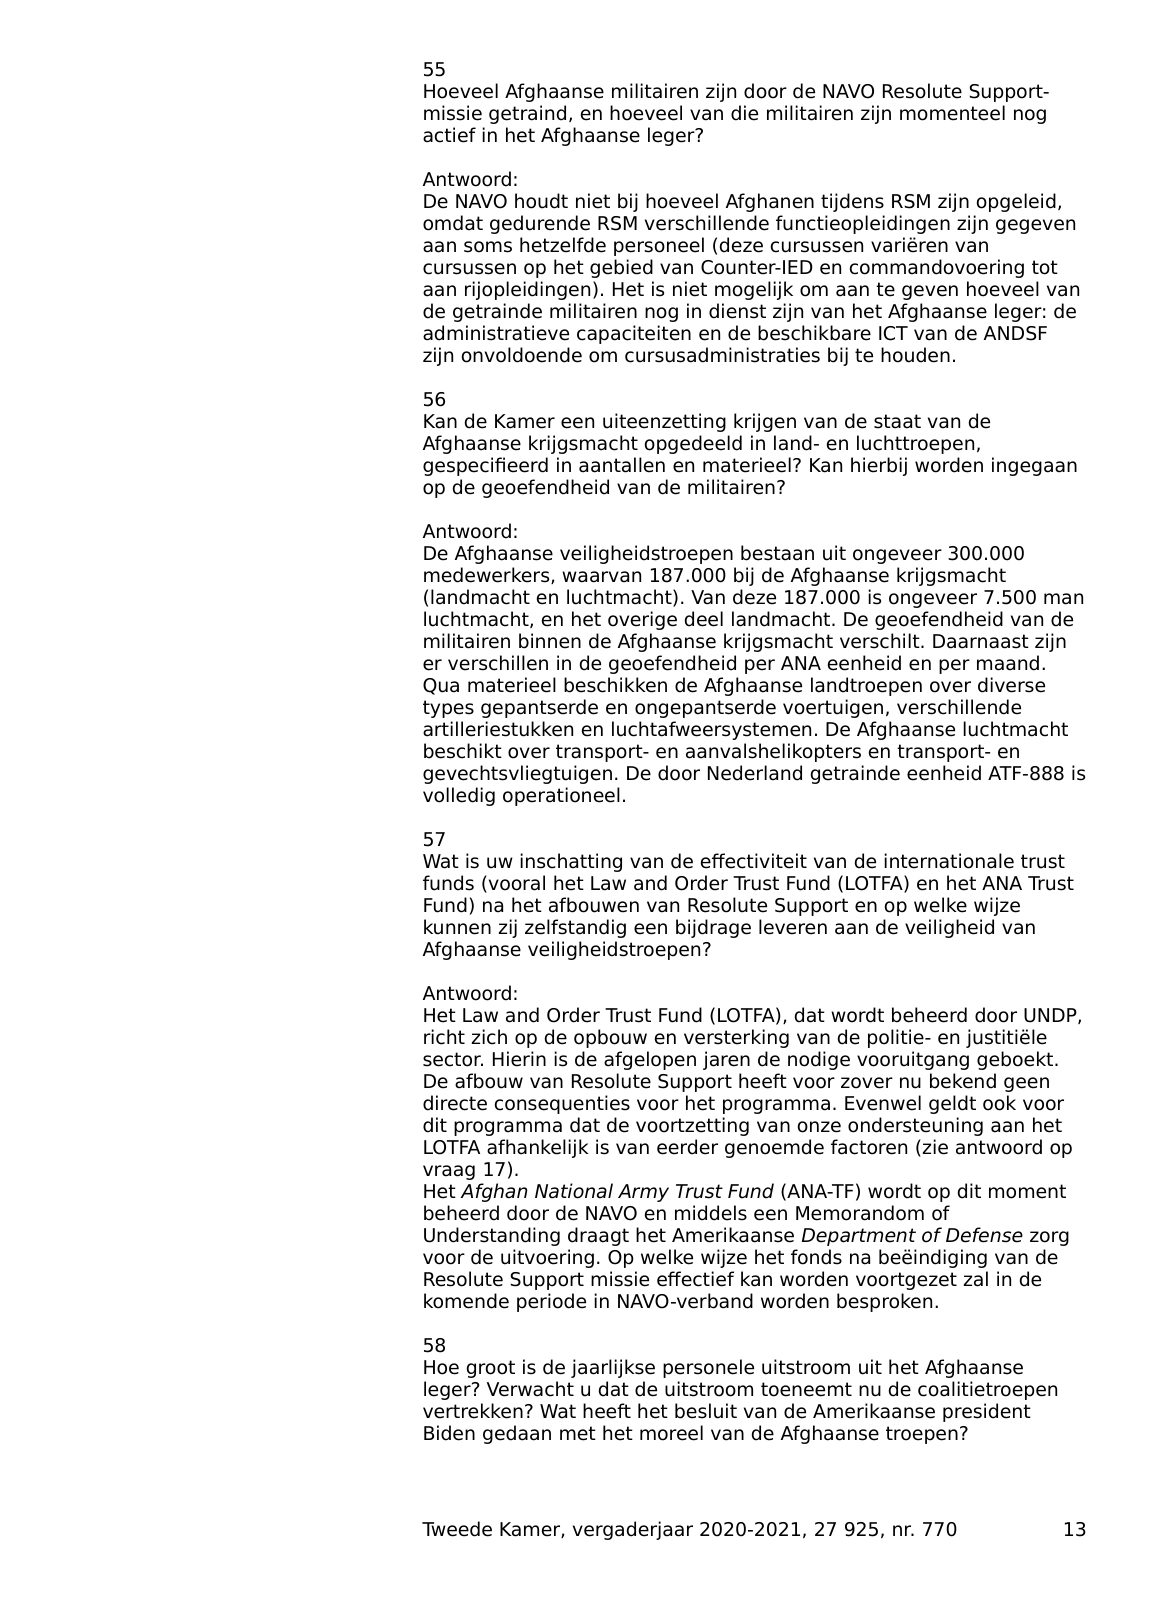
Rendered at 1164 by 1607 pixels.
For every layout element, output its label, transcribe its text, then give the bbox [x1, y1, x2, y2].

text Kan de Kamer een uiteenzetting krijgen van de staat van de Afghaanse krijgsmacht opgedeeld in land- en luchttroepen, gespecifieerd in aantallen en materieel? Kan hierbij worden ingegaan op de geoefendheid van de militairen? [422, 411, 1087, 499]
text 55 [422, 59, 1087, 81]
text Antwoord: [422, 983, 1087, 1005]
text Antwoord: [422, 521, 1087, 543]
text 58 [422, 1335, 1087, 1357]
text 57 [422, 829, 1087, 851]
text Hoe groot is de jaarlijkse personele uitstroom uit het Afghaanse leger? Verwacht u dat de uitstroom toeneemt nu de coalitietroepen vertrekken? Wat heeft het besluit van de Amerikaanse president Biden gedaan met het moreel van de Afghaanse troepen? [422, 1357, 1087, 1445]
text Hoeveel Afghaanse militairen zijn door de NAVO Resolute Support-missie getraind, en hoeveel van die militairen zijn momenteel nog actief in het Afghaanse leger? [422, 81, 1087, 147]
text De NAVO houdt niet bij hoeveel Afghanen tijdens RSM zijn opgeleid, omdat gedurende RSM verschillende functieopleidingen zijn gegeven aan soms hetzelfde personeel (deze cursussen variëren van cursussen op het gebied van Counter-IED en commandovoering tot aan rijopleidingen). Het is niet mogelijk om aan te geven hoeveel van de getrainde militairen nog in dienst zijn van het Afghaanse leger: de administratieve capaciteiten en de beschikbare ICT van de ANDSF zijn onvoldoende om cursusadministraties bij te houden. [422, 191, 1087, 367]
text Het Law and Order Trust Fund (LOTFA), dat wordt beheerd door UNDP, richt zich op de opbouw en versterking van de politie- en justitiële sector. Hierin is de afgelopen jaren de nodige vooruitgang geboekt. De afbouw van Resolute Support heeft voor zover nu bekend geen directe consequenties voor het programma. Evenwel geldt ook voor dit programma dat de voortzetting van onze ondersteuning aan het LOTFA afhankelijk is van eerder genoemde factoren (zie antwoord op vraag 17). [422, 1005, 1087, 1181]
text Het Afghan National Army Trust Fund (ANA-TF) wordt op dit moment beheerd door de NAVO en middels een Memorandom of Understanding draagt het Amerikaanse Department of Defense zorg voor de uitvoering. Op welke wijze het fonds na beëindiging van de Resolute Support missie effectief kan worden voortgezet zal in de komende periode in NAVO-verband worden besproken. [422, 1181, 1087, 1313]
text 56 [422, 389, 1087, 411]
text Antwoord: [422, 169, 1087, 191]
text De Afghaanse veiligheidstroepen bestaan uit ongeveer 300.000 medewerkers, waarvan 187.000 bij de Afghaanse krijgsmacht (landmacht en luchtmacht). Van deze 187.000 is ongeveer 7.500 man luchtmacht, en het overige deel landmacht. De geoefendheid van de militairen binnen de Afghaanse krijgsmacht verschilt. Daarnaast zijn er verschillen in de geoefendheid per ANA eenheid en per maand. Qua materieel beschikken de Afghaanse landtroepen over diverse types gepantserde en ongepantserde voertuigen, verschillende artilleriestukken en luchtafweersystemen. De Afghaanse luchtmacht beschikt over transport- en aanvalshelikopters en transport- en gevechtsvliegtuigen. De door Nederland getrainde eenheid ATF-888 is volledig operationeel. [422, 543, 1087, 807]
text Wat is uw inschatting van de effectiviteit van de internationale trust funds (vooral het Law and Order Trust Fund (LOTFA) en het ANA Trust Fund) na het afbouwen van Resolute Support en op welke wijze kunnen zij zelfstandig een bijdrage leveren aan de veiligheid van Afghaanse veiligheidstroepen? [422, 851, 1087, 961]
